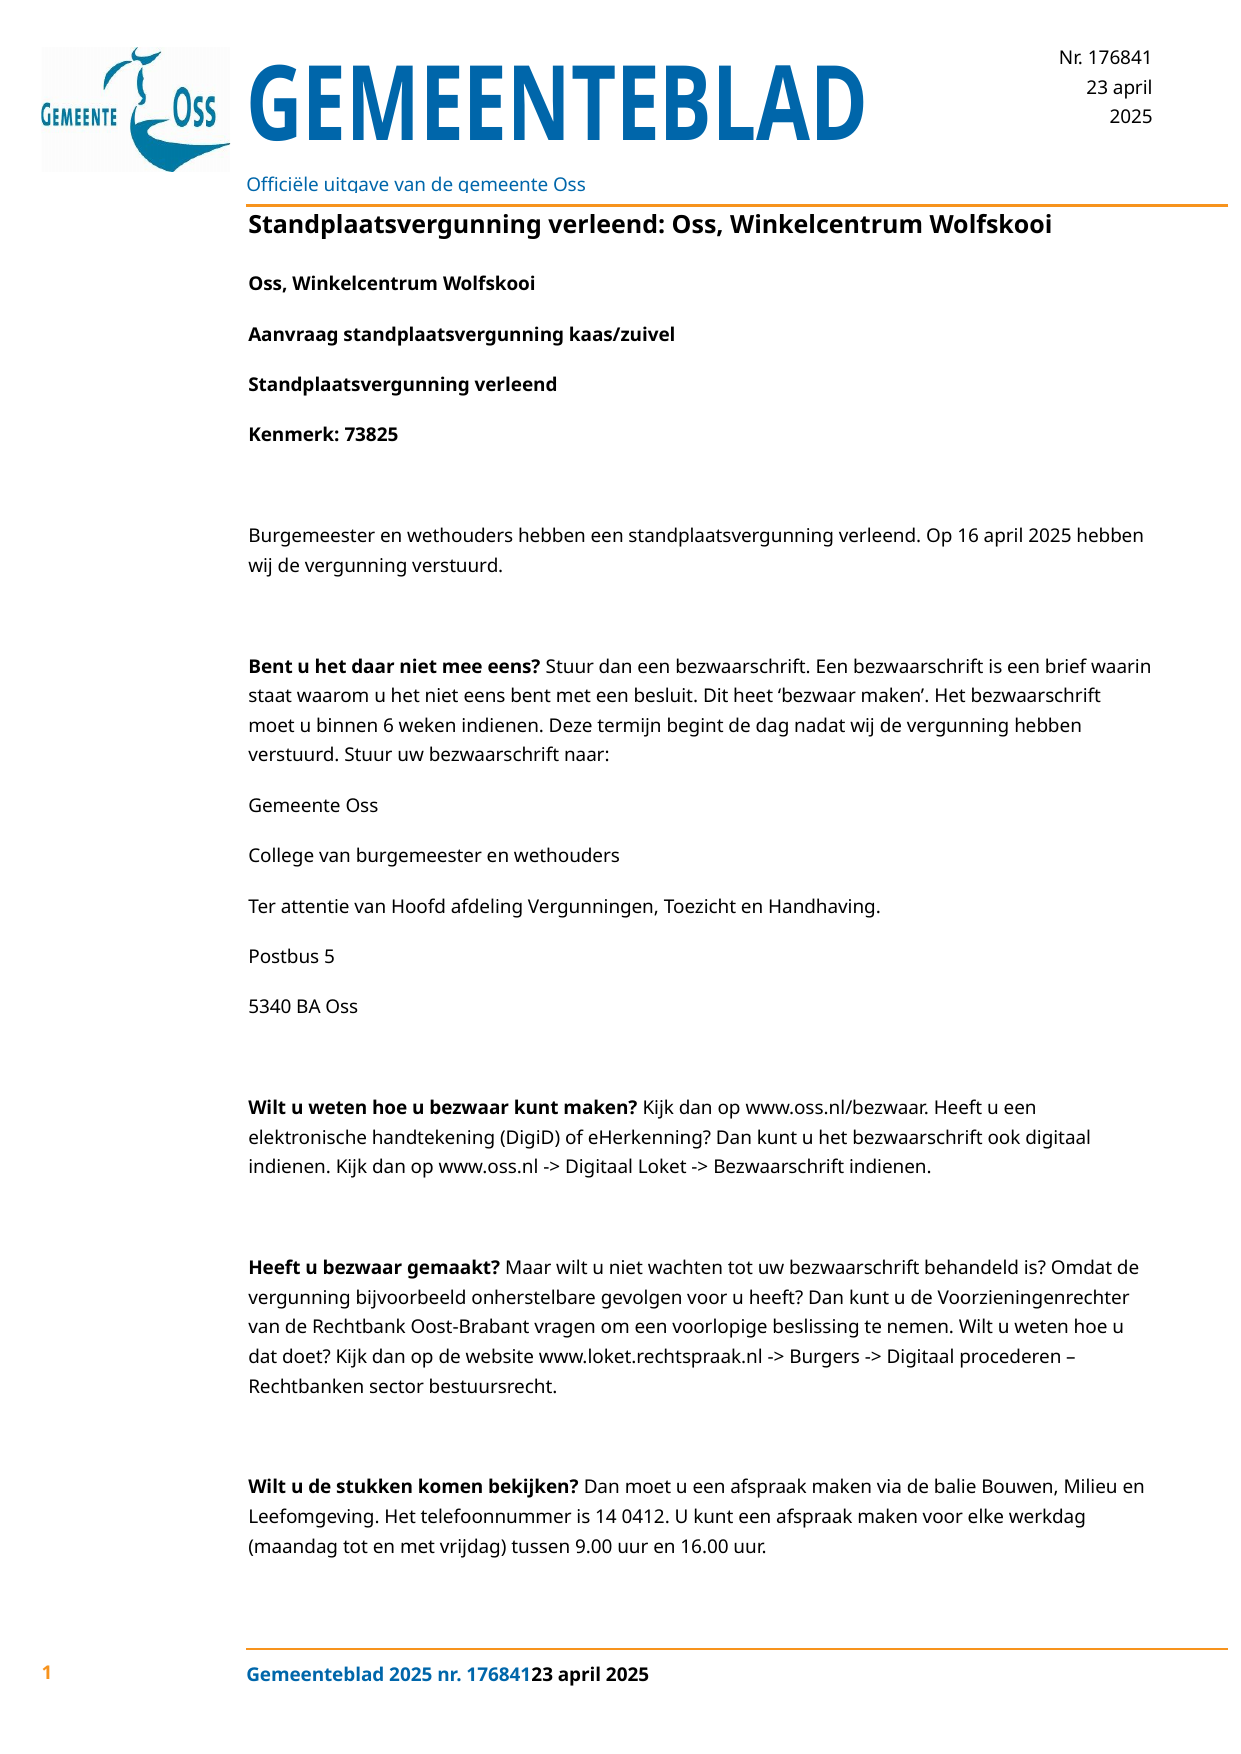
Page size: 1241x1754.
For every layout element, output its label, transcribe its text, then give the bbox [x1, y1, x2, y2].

text Wilt u weten hoe u bezwaar kunt maken? Kijk dan op www.oss.nl/bezwaar. Heeft u een elektronische handtekening (DigiD) of eHerkenning? Dan kunt u het bezwaarschrift ook digitaal indienen. Kijk dan op www.oss.nl -> Digitaal Loket -> Bezwaarschrift indienen. [248, 1094, 1152, 1179]
text Aanvraag standplaatsvergunning kaas/zuivel [248, 321, 1152, 346]
text Kenmerk: 73825 [248, 422, 1152, 447]
text Burgemeester en wethouders hebben een standplaatsvergunning verleend. Op 16 april 2025 hebben wij de vergunning verstuurd. [248, 522, 1152, 578]
text Ter attentie van Hoofd afdeling Vergunningen, Toezicht en Handhaving. [248, 893, 1152, 918]
text Bent u het daar niet mee eens? Stuur dan een bezwaarschrift. Een bezwaarschrift is een brief waarin staat waarom u het niet eens bent met een besluit. Dit heet ‘bezwaar maken’. Het bezwaarschrift moet u binnen 6 weken indienen. Deze termijn begint de dag nadat wij de vergunning hebben verstuurd. Stuur uw bezwaarschrift naar: [248, 653, 1152, 767]
text Oss, Winkelcentrum Wolfskooi [248, 270, 1152, 296]
text Standplaatsvergunning verleend [248, 371, 1152, 397]
picture [41, 47, 231, 172]
text 5340 BA Oss [248, 994, 1152, 1019]
text Postbus 5 [248, 943, 1152, 969]
text Standplaatsvergunning verleend: Oss, Winkelcentrum Wolfskooi [248, 207, 1152, 241]
text Wilt u de stukken komen bekijken? Dan moet u een afspraak maken via de balie Bouwen, Milieu en Leefomgeving. Het telefoonnummer is 14 0412. U kunt een afspraak maken voor elke werkdag (maandag tot en met vrijdag) tussen 9.00 uur en 16.00 uur. [248, 1474, 1152, 1558]
text College van burgemeester en wethouders [248, 842, 1152, 868]
text Gemeente Oss [248, 792, 1152, 818]
text Heeft u bezwaar gemaakt? Maar wilt u niet wachten tot uw bezwaarschrift behandeld is? Omdat de vergunning bijvoorbeeld onherstelbare gevolgen voor u heeft? Dan kunt u de Voorzieningenrechter van de Rechtbank Oost-Brabant vragen om een voorlopige beslissing te nemen. Wilt u weten hoe u dat doet? Kijk dan op de website www.loket.rechtspraak.nl -> Burgers -> Digitaal procederen – Rechtbanken sector bestuursrecht. [248, 1254, 1152, 1398]
